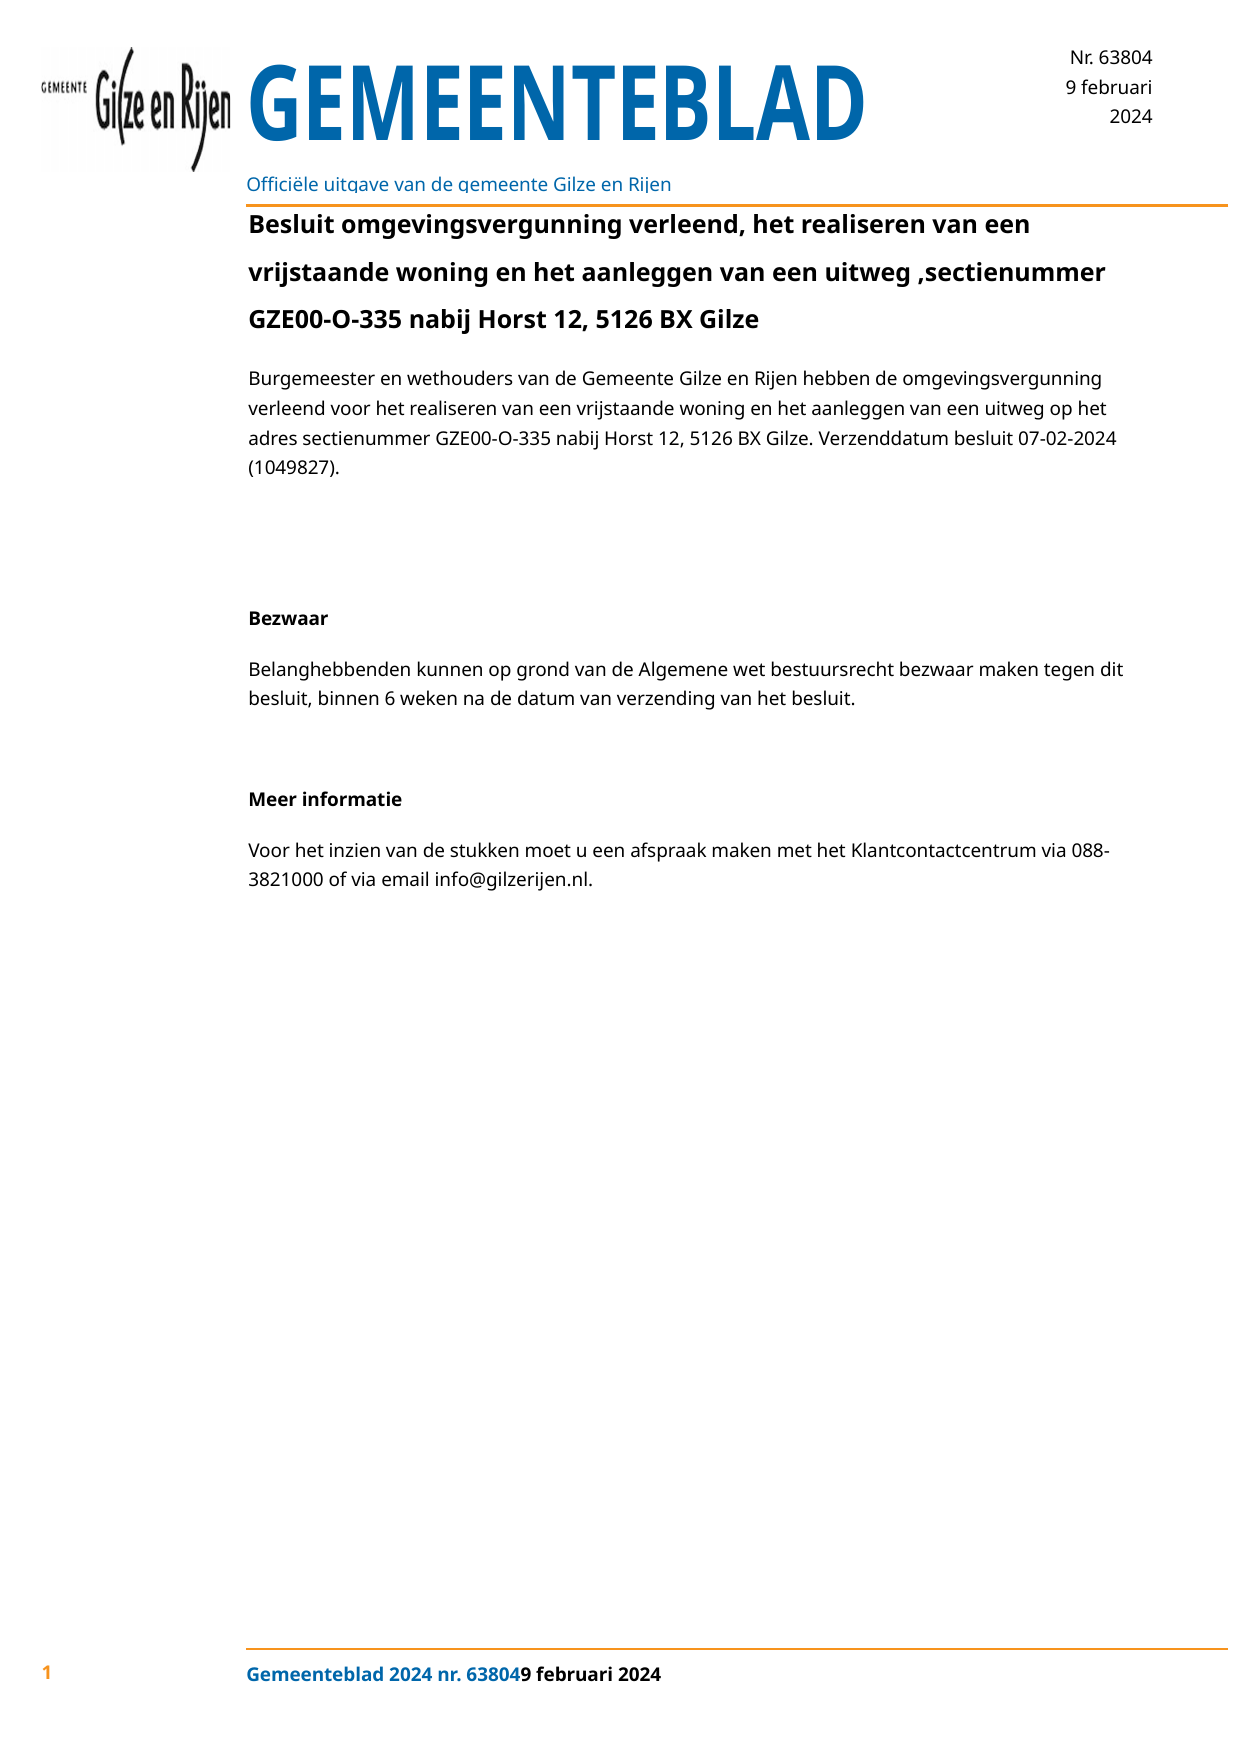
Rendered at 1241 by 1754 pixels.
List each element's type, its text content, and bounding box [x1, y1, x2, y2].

text Belanghebbenden kunnen op grond van de Algemene wet bestuursrecht bezwaar maken tegen dit besluit, binnen 6 weken na de datum van verzending van het besluit. [248, 656, 1152, 711]
text Bezwaar [248, 606, 1152, 631]
picture [41, 47, 231, 172]
text Besluit omgevingsvergunning verleend, het realiseren van een vrijstaande woning en het aanleggen van een uitweg ,sectienummer GZE00-O-335 nabij Horst 12, 5126 BX Gilze [248, 207, 1152, 336]
text Voor het inzien van de stukken moet u een afspraak maken met het Klantcontactcentrum via 088-3821000 of via email info@gilzerijen.nl. [248, 837, 1152, 892]
text Burgemeester en wethouders van de Gemeente Gilze en Rijen hebben de omgevingsvergunning verleend voor het realiseren van een vrijstaande woning en het aanleggen van een uitweg op het adres sectienummer GZE00-O-335 nabij Horst 12, 5126 BX Gilze. Verzenddatum besluit 07-02-2024 (1049827). [248, 366, 1152, 480]
text Meer informatie [248, 786, 1152, 812]
